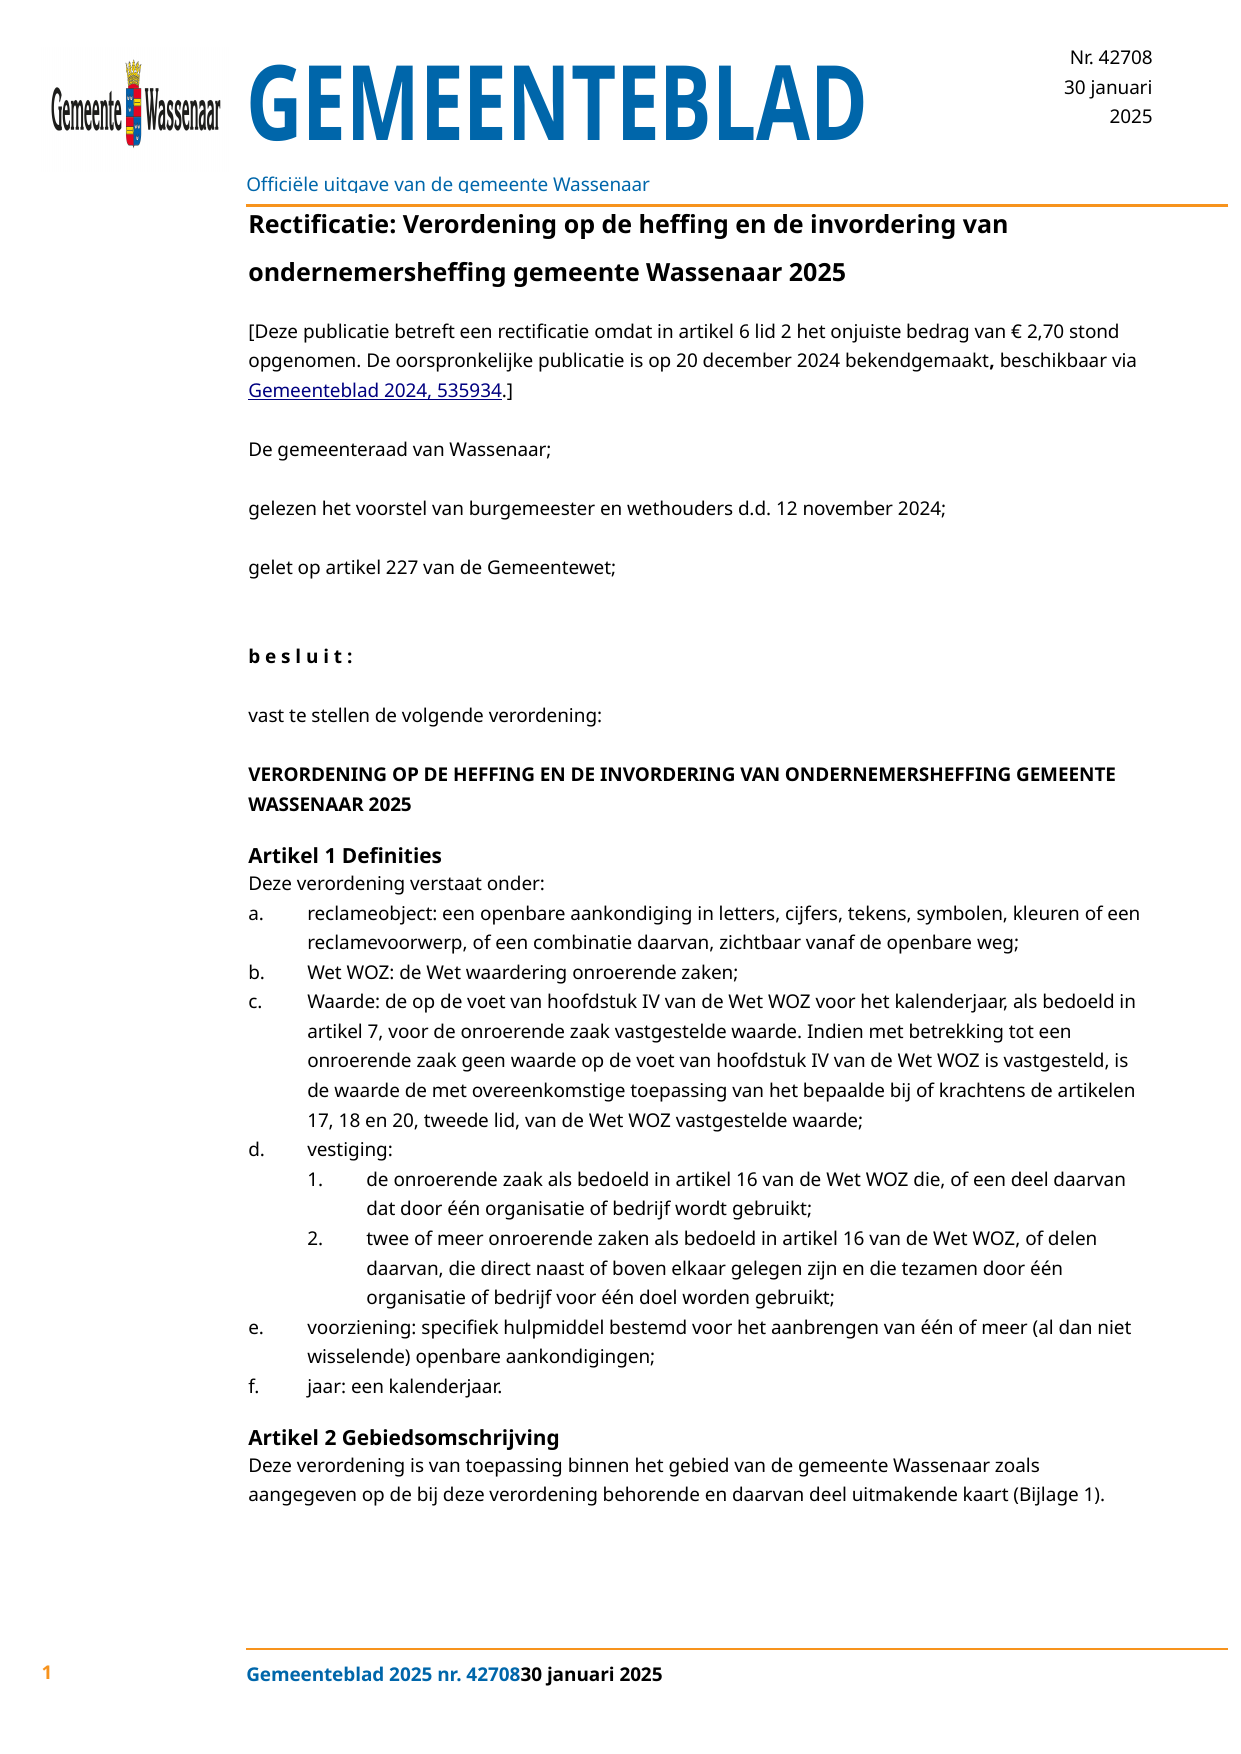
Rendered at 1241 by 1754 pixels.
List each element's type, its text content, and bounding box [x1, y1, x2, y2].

list Waarde: de op de voet van hoofdstuk IV van de Wet WOZ voor het kalenderjaar, als bedoeld in artikel 7, voor de onroerende zaak vastgestelde waarde. Indien met betrekking tot een onroerende zaak geen waarde op de voet van hoofdstuk IV van de Wet WOZ is vastgesteld, is de waarde de met overeenkomstige toepassing van het bepaalde bij of krachtens de artikelen 17, 18 en 20, tweede lid, van de Wet WOZ vastgestelde waarde; [248, 988, 1152, 1132]
list reclameobject: een openbare aankondiging in letters, cijfers, tekens, symbolen, kleuren of een reclamevoorwerp, of een combinatie daarvan, zichtbaar vanaf de openbare weg; [248, 900, 1152, 955]
list voorziening: specifiek hulpmiddel bestemd voor het aanbrengen van één of meer (al dan niet wisselende) openbare aankondigingen; [248, 1314, 1152, 1369]
list vestiging: [248, 1136, 1152, 1162]
text Artikel 2 Gebiedsomschrijving [248, 1423, 1152, 1452]
text Rectificatie: Verordening op de heffing en de invordering van ondernemersheffing gemeente Wassenaar 2025 [248, 207, 1152, 288]
text Deze verordening is van toepassing binnen het gebied van de gemeente Wassenaar zoals aangegeven op de bij deze verordening behorende en daarvan deel uitmakende kaart (Bijlage 1). [248, 1452, 1152, 1507]
list jaar: een kalenderjaar. [248, 1373, 1152, 1399]
text gelezen het voorstel van burgemeester en wethouders d.d. 12 november 2024; [248, 495, 1152, 521]
text VERORDENING OP DE HEFFING EN DE INVORDERING VAN ONDERNEMERSHEFFING GEMEENTE WASSENAAR 2025 [248, 762, 1152, 817]
picture [41, 47, 231, 172]
text De gemeenteraad van Wassenaar; [248, 436, 1152, 462]
list Wet WOZ: de Wet waardering onroerende zaken; [248, 959, 1152, 984]
text Artikel 1 Definities [248, 842, 1152, 870]
text gelet op artikel 227 van de Gemeentewet; [248, 554, 1152, 580]
text [Deze publicatie betreft een rectificatie omdat in artikel 6 lid 2 het onjuiste bedrag van € 2,70 stond opgenomen. De oorspronkelijke publicatie is op 20 december 2024 bekendgemaakt, beschikbaar via Gemeenteblad 2024, 535934.] [248, 318, 1152, 403]
list de onroerende zaak als bedoeld in artikel 16 van de Wet WOZ die, of een deel daarvan dat door één organisatie of bedrijf wordt gebruikt; [307, 1166, 1152, 1221]
text Deze verordening verstaat onder: [248, 870, 1152, 896]
text vast te stellen de volgende verordening: [248, 702, 1152, 728]
list twee of meer onroerende zaken als bedoeld in artikel 16 van de Wet WOZ, of delen daarvan, die direct naast of boven elkaar gelegen zijn en die tezamen door één organisatie of bedrijf voor één doel worden gebruikt; [307, 1225, 1152, 1310]
text b e s l u i t : [248, 643, 1152, 669]
